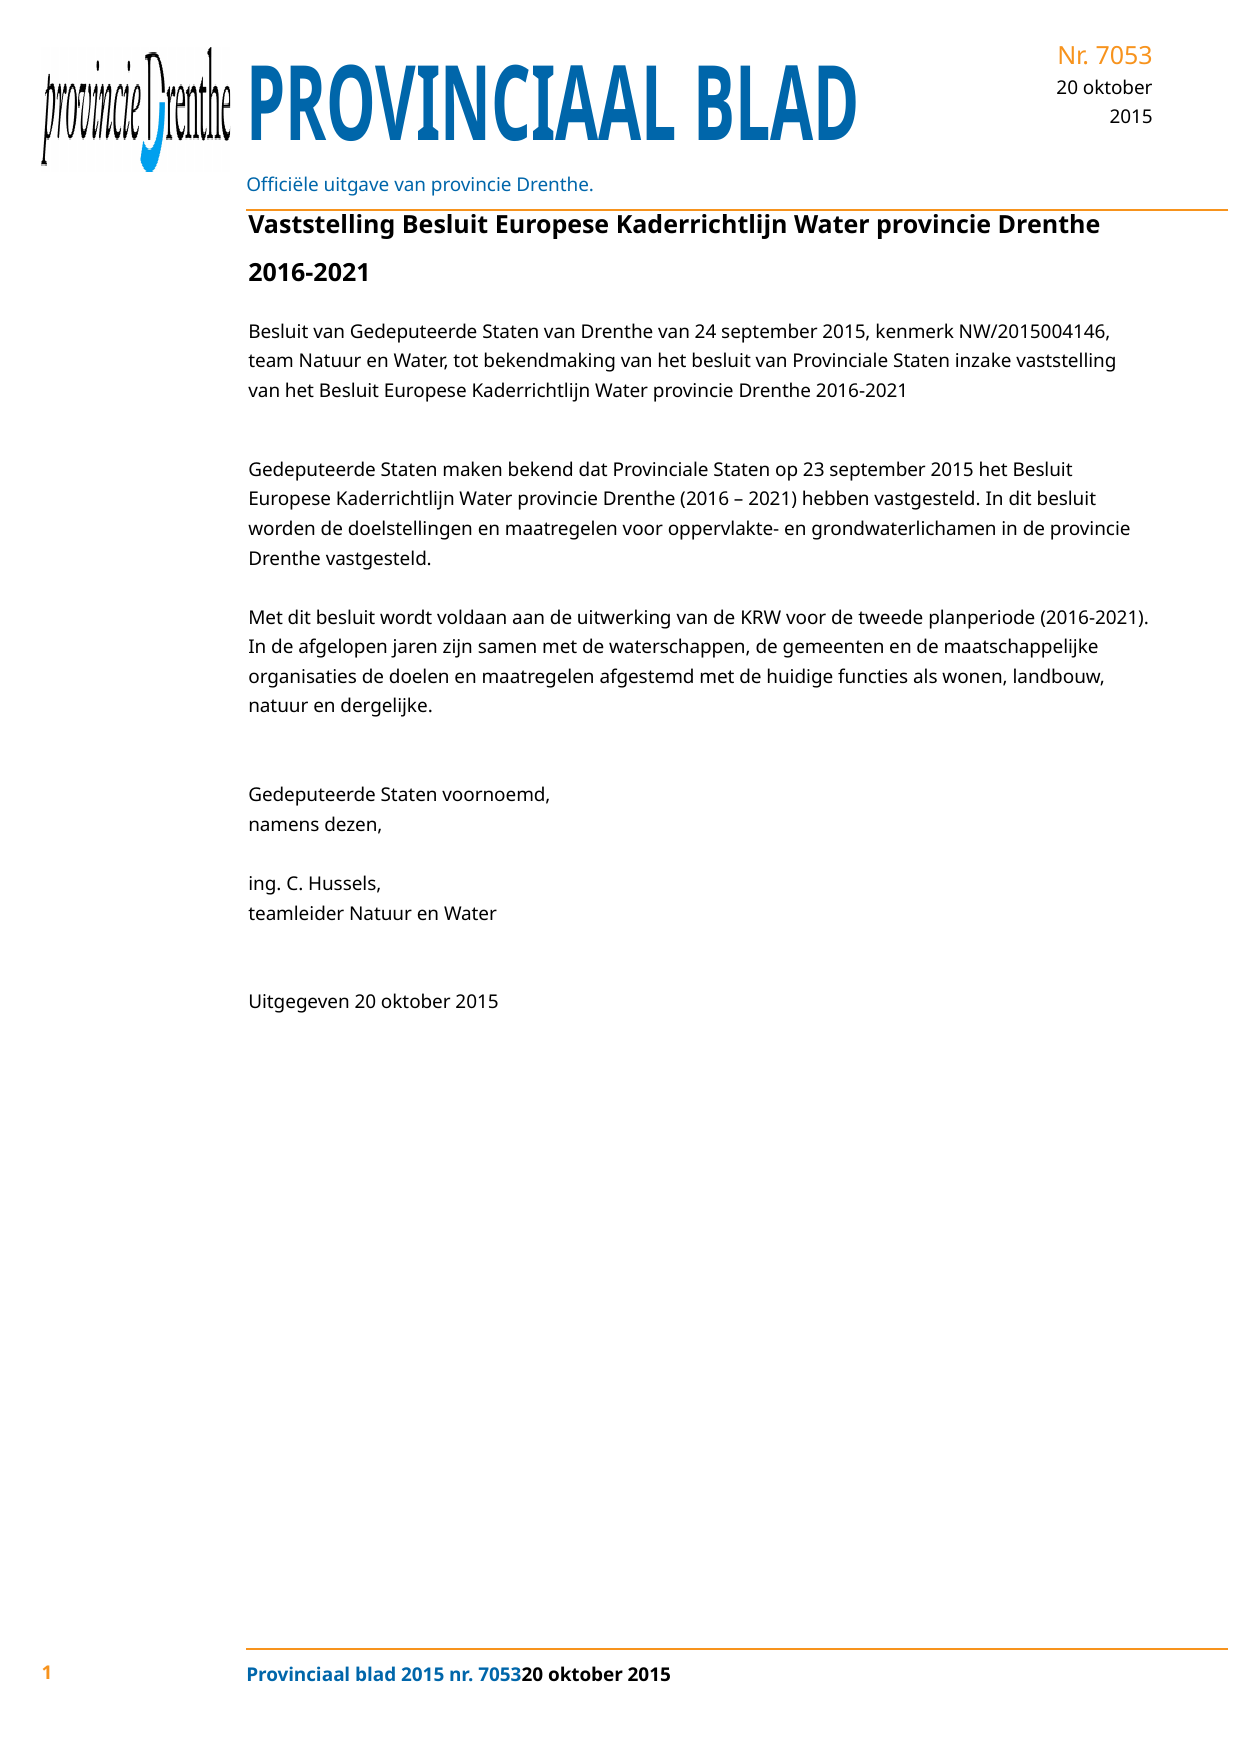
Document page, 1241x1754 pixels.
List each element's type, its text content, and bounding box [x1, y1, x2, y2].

picture [41, 47, 231, 172]
text Met dit besluit wordt voldaan aan de uitwerking van de KRW voor de tweede planperiode (2016-2021). In de afgelopen jaren zijn samen met de waterschappen, de gemeenten en de maatschappelijke organisaties de doelen en maatregelen afgestemd met de huidige functies als wonen, landbouw, natuur en dergelijke. [248, 604, 1152, 718]
text Gedeputeerde Staten maken bekend dat Provinciale Staten op 23 september 2015 het Besluit Europese Kaderrichtlijn Water provincie Drenthe (2016 – 2021) hebben vastgesteld. In dit besluit worden de doelstellingen en maatregelen voor oppervlakte- en grondwaterlichamen in de provincie Drenthe vastgesteld. [248, 456, 1152, 570]
text ing. C. Hussels, [248, 870, 1152, 896]
text namens dezen, [248, 811, 1152, 837]
text teamleider Natuur en Water [248, 900, 1152, 925]
text Besluit van Gedeputeerde Staten van Drenthe van 24 september 2015, kenmerk NW/2015004146, team Natuur en Water, tot bekendmaking van het besluit van Provinciale Staten inzake vaststelling van het Besluit Europese Kaderrichtlijn Water provincie Drenthe 2016-2021 [248, 318, 1152, 403]
text Gedeputeerde Staten voornoemd, [248, 781, 1152, 807]
text Vaststelling Besluit Europese Kaderrichtlijn Water provincie Drenthe 2016-2021 [248, 211, 1152, 288]
text Uitgegeven 20 oktober 2015 [248, 988, 1152, 1014]
